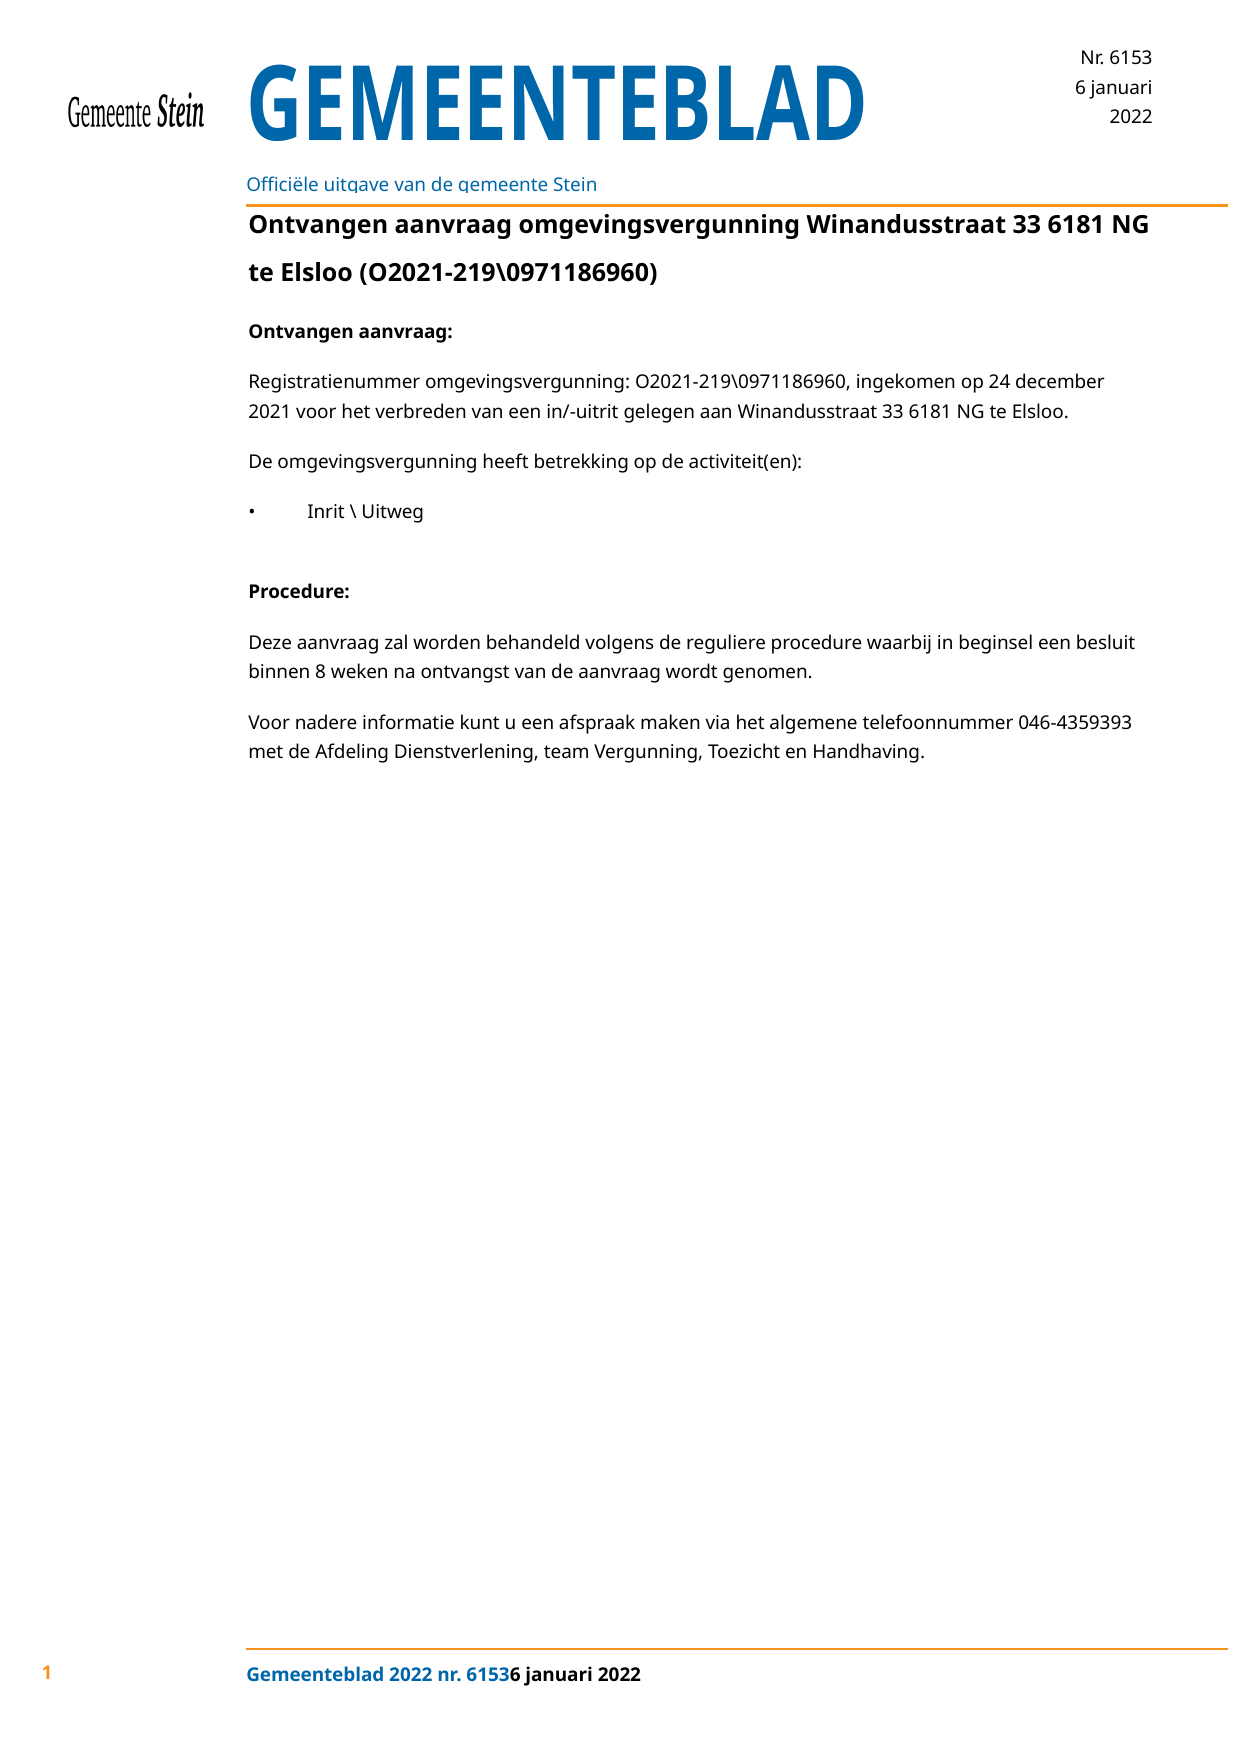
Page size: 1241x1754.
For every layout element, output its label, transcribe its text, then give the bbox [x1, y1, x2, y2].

text Voor nadere informatie kunt u een afspraak maken via het algemene telefoonnummer 046-4359393 met de Afdeling Dienstverlening, team Vergunning, Toezicht en Handhaving. [248, 709, 1152, 764]
text Registratienummer omgevingsvergunning: O2021-219\0971186960, ingekomen op 24 december 2021 voor het verbreden van een in/-uitrit gelegen aan Winandusstraat 33 6181 NG te Elsloo. [248, 368, 1152, 424]
text De omgevingsvergunning heeft betrekking op de activiteit(en): [248, 448, 1152, 474]
list Inrit \ Uitweg [248, 499, 1152, 524]
picture [41, 47, 231, 172]
text Ontvangen aanvraag: [248, 318, 1152, 344]
text Ontvangen aanvraag omgevingsvergunning Winandusstraat 33 6181 NG te Elsloo (O2021-219\0971186960) [248, 207, 1152, 288]
text Deze aanvraag zal worden behandeld volgens de reguliere procedure waarbij in beginsel een besluit binnen 8 weken na ontvangst van de aanvraag wordt genomen. [248, 629, 1152, 684]
text Procedure: [248, 579, 1152, 604]
